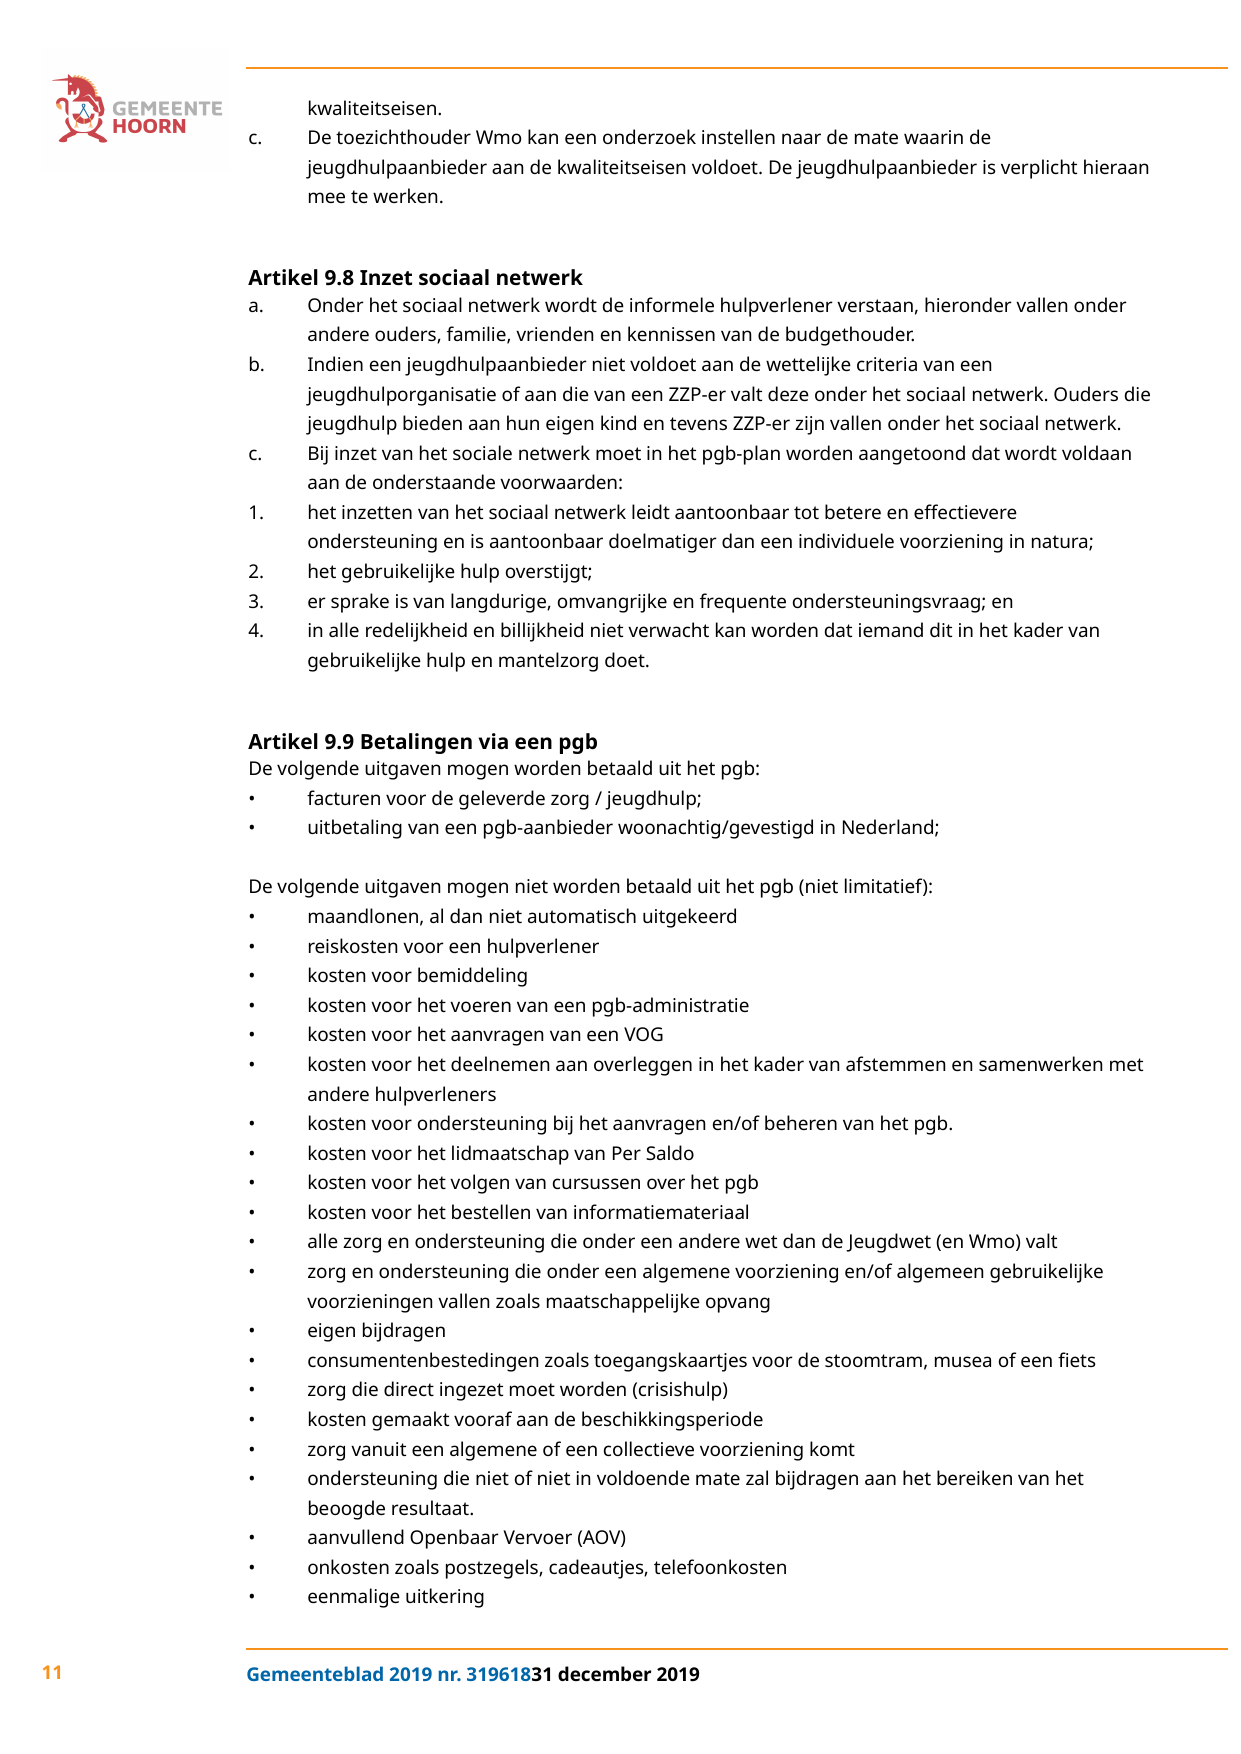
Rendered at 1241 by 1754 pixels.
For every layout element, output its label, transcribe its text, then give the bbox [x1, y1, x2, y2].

list kosten voor het aanvragen van een VOG [248, 1022, 1152, 1047]
list kosten voor het volgen van cursussen over het pgb [248, 1169, 1152, 1195]
list De toezichthouder Wmo kan een onderzoek instellen naar de mate waarin de jeugdhulpaanbieder aan de kwaliteitseisen voldoet. De jeugdhulpaanbieder is verplicht hieraan mee te werken. [248, 124, 1152, 209]
text De volgende uitgaven mogen worden betaald uit het pgb: [248, 755, 1152, 781]
list kosten voor het voeren van een pgb-administratie [248, 992, 1152, 1018]
list kosten voor het deelnemen aan overleggen in het kader van afstemmen en samenwerken met andere hulpverleners [248, 1051, 1152, 1107]
list het inzetten van het sociaal netwerk leidt aantoonbaar tot betere en effectievere ondersteuning en is aantoonbaar doelmatiger dan een individuele voorziening in natura; [248, 499, 1152, 554]
list aanvullend Openbaar Vervoer (AOV) [248, 1524, 1152, 1550]
list zorg en ondersteuning die onder een algemene voorziening en/of algemeen gebruikelijke voorzieningen vallen zoals maatschappelijke opvang [248, 1258, 1152, 1314]
list reiskosten voor een hulpverlener [248, 933, 1152, 959]
list kosten voor bemiddeling [248, 962, 1152, 988]
list in alle redelijkheid en billijkheid niet verwacht kan worden dat iemand dit in het kader van gebruikelijke hulp en mantelzorg doet. [248, 617, 1152, 673]
list kwaliteitseisen. [248, 95, 1152, 121]
list alle zorg en ondersteuning die onder een andere wet dan de Jeugdwet (en Wmo) valt [248, 1229, 1152, 1254]
list kosten voor ondersteuning bij het aanvragen en/of beheren van het pgb. [248, 1110, 1152, 1136]
list facturen voor de geleverde zorg / jeugdhulp; [248, 785, 1152, 811]
list het gebruikelijke hulp overstijgt; [248, 558, 1152, 584]
list onkosten zoals postzegels, cadeautjes, telefoonkosten [248, 1554, 1152, 1580]
list consumentenbestedingen zoals toegangskaartjes voor de stoomtram, musea of een fiets [248, 1347, 1152, 1373]
text De volgende uitgaven mogen niet worden betaald uit het pgb (niet limitatief): [248, 874, 1152, 899]
list kosten voor het lidmaatschap van Per Saldo [248, 1140, 1152, 1166]
list zorg vanuit een algemene of een collectieve voorziening komt [248, 1436, 1152, 1462]
picture [41, 47, 231, 172]
list Onder het sociaal netwerk wordt de informele hulpverlener verstaan, hieronder vallen onder andere ouders, familie, vrienden en kennissen van de budgethouder. [248, 292, 1152, 347]
list ondersteuning die niet of niet in voldoende mate zal bijdragen aan het bereiken van het beoogde resultaat. [248, 1465, 1152, 1521]
list maandlonen, al dan niet automatisch uitgekeerd [248, 903, 1152, 929]
list eenmalige uitkering [248, 1584, 1152, 1609]
list Indien een jeugdhulpaanbieder niet voldoet aan de wettelijke criteria van een jeugdhulporganisatie of aan die van een ZZP-er valt deze onder het sociaal netwerk. Ouders die jeugdhulp bieden aan hun eigen kind en tevens ZZP-er zijn vallen onder het sociaal netwerk. [248, 351, 1152, 436]
list uitbetaling van een pgb-aanbieder woonachtig/gevestigd in Nederland; [248, 814, 1152, 840]
list zorg die direct ingezet moet worden (crisishulp) [248, 1377, 1152, 1402]
text Artikel 9.8 Inzet sociaal netwerk [248, 263, 1152, 292]
list er sprake is van langdurige, omvangrijke en frequente ondersteuningsvraag; en [248, 588, 1152, 613]
list kosten gemaakt vooraf aan de beschikkingsperiode [248, 1406, 1152, 1432]
list eigen bijdragen [248, 1317, 1152, 1343]
list Bij inzet van het sociale netwerk moet in het pgb-plan worden aangetoond dat wordt voldaan aan de onderstaande voorwaarden: [248, 440, 1152, 495]
text Artikel 9.9 Betalingen via een pgb [248, 727, 1152, 755]
list kosten voor het bestellen van informatiemateriaal [248, 1199, 1152, 1225]
